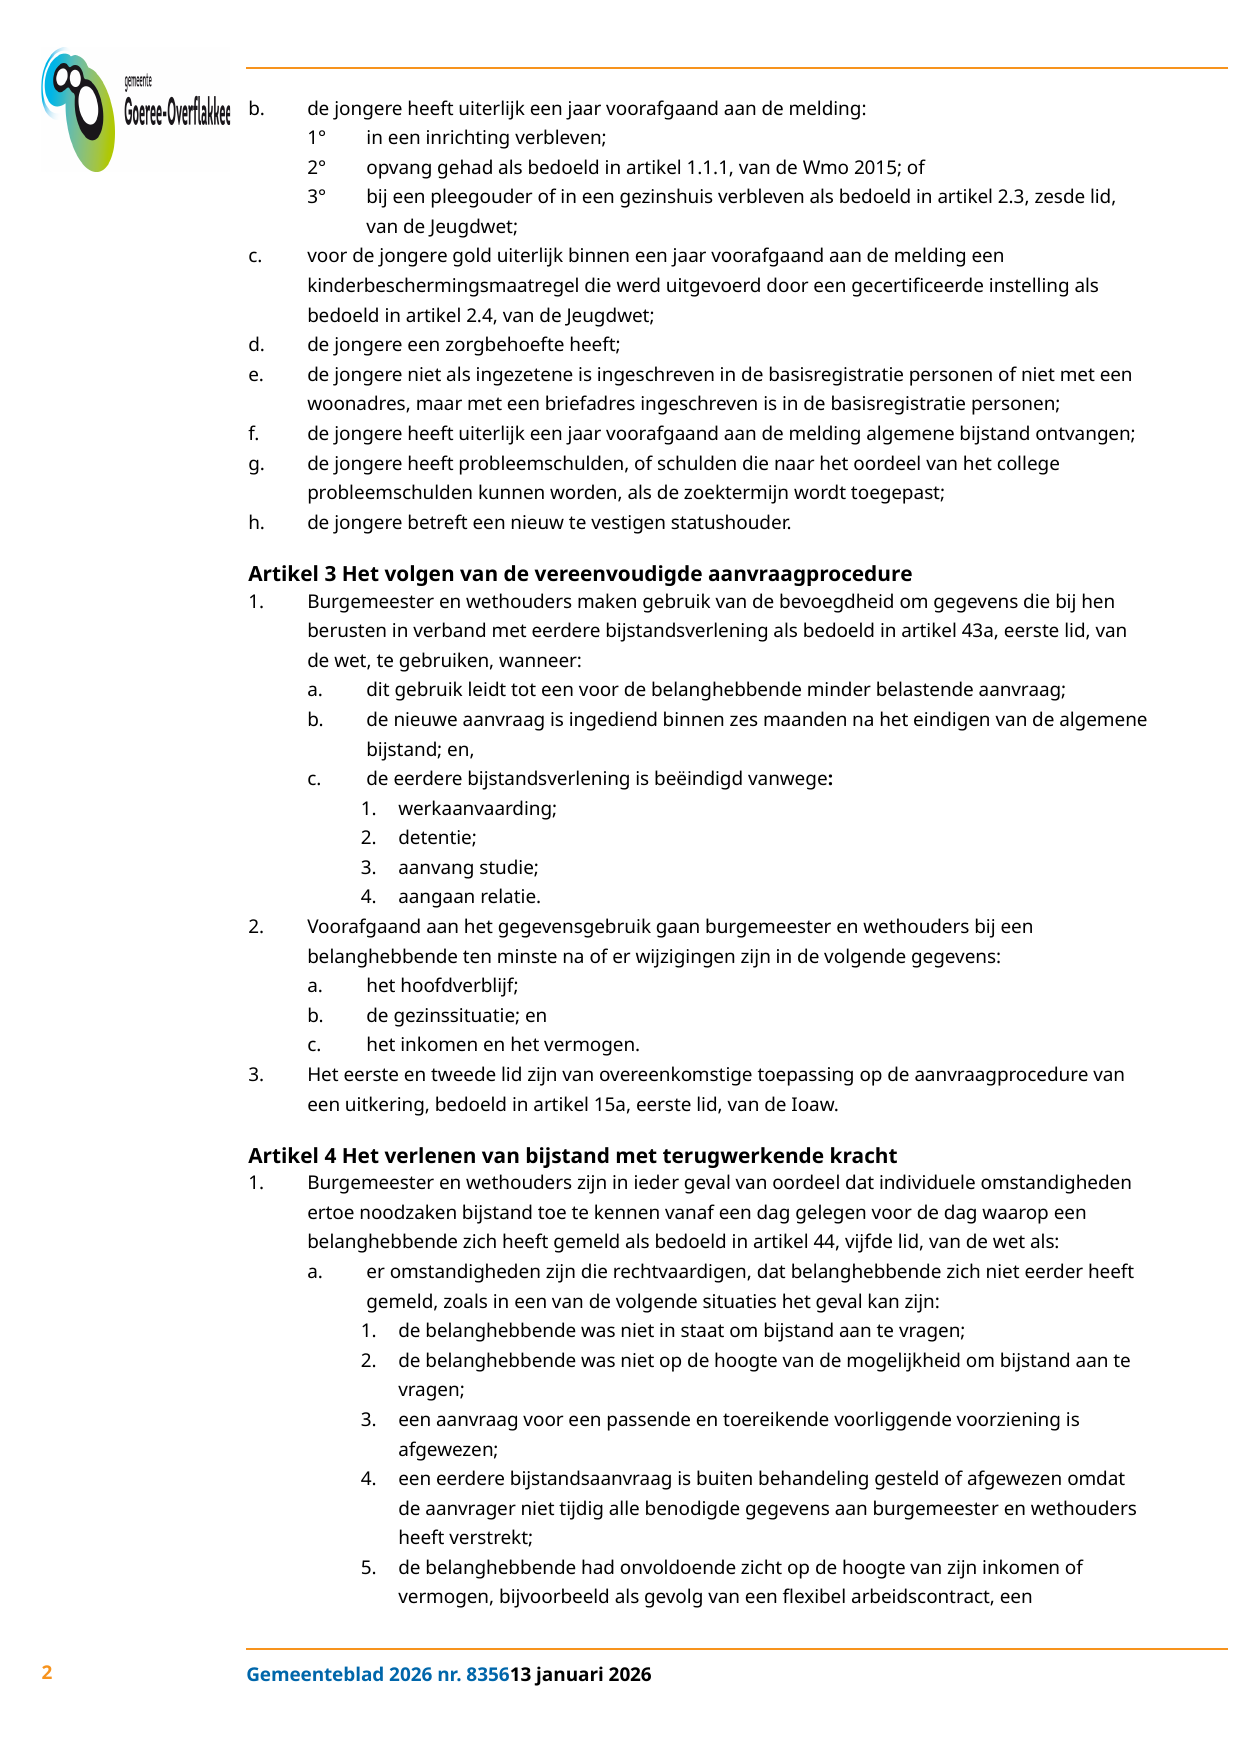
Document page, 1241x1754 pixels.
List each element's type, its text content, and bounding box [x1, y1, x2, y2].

list de belanghebbende was niet op de hoogte van de mogelijkheid om bijstand aan te vragen; [361, 1347, 1152, 1402]
list Het eerste en tweede lid zijn van overeenkomstige toepassing op de aanvraagprocedure van een uitkering, bedoeld in artikel 15a, eerste lid, van de Ioaw. [248, 1061, 1152, 1116]
list de belanghebbende was niet in staat om bijstand aan te vragen; [361, 1317, 1152, 1343]
list in een inrichting verbleven; [307, 124, 1152, 150]
list Burgemeester en wethouders maken gebruik van de bevoegdheid om gegevens die bij hen berusten in verband met eerdere bijstandsverlening als bedoeld in artikel 43a, eerste lid, van de wet, te gebruiken, wanneer: [248, 588, 1152, 673]
list het inkomen en het vermogen. [307, 1032, 1152, 1057]
list de jongere een zorgbehoefte heeft; [248, 331, 1152, 357]
text Artikel 4 Het verlenen van bijstand met terugwerkende kracht [248, 1141, 1152, 1169]
list de gezinssituatie; en [307, 1002, 1152, 1028]
list de nieuwe aanvraag is ingediend binnen zes maanden na het eindigen van de algemene bijstand; en, [307, 706, 1152, 761]
list de belanghebbende had onvoldoende zicht op de hoogte van zijn inkomen of vermogen, bijvoorbeeld als gevolg van een flexibel arbeidscontract, een [361, 1554, 1152, 1609]
list detentie; [361, 824, 1152, 850]
list bij een pleegouder of in een gezinshuis verbleven als bedoeld in artikel 2.3, zesde lid, van de Jeugdwet; [307, 183, 1152, 239]
list de jongere heeft probleemschulden, of schulden die naar het oordeel van het college probleemschulden kunnen worden, als de zoektermijn wordt toegepast; [248, 450, 1152, 505]
list een eerdere bijstandsaanvraag is buiten behandeling gesteld of afgewezen omdat de aanvrager niet tijdig alle benodigde gegevens aan burgemeester en wethouders heeft verstrekt; [361, 1465, 1152, 1550]
list Burgemeester en wethouders zijn in ieder geval van oordeel dat individuele omstandigheden ertoe noodzaken bijstand toe te kennen vanaf een dag gelegen voor de dag waarop een belanghebbende zich heeft gemeld als bedoeld in artikel 44, vijfde lid, van de wet als: [248, 1169, 1152, 1254]
list de eerdere bijstandsverlening is beëindigd vanwege: [307, 765, 1152, 791]
list aanvang studie; [361, 854, 1152, 880]
list werkaanvaarding; [361, 795, 1152, 821]
list voor de jongere gold uiterlijk binnen een jaar voorafgaand aan de melding een kinderbeschermingsmaatregel die werd uitgevoerd door een gecertificeerde instelling als bedoeld in artikel 2.4, van de Jeugdwet; [248, 243, 1152, 328]
list de jongere heeft uiterlijk een jaar voorafgaand aan de melding: [248, 95, 1152, 121]
list de jongere niet als ingezetene is ingeschreven in de basisregistratie personen of niet met een woonadres, maar met een briefadres ingeschreven is in de basisregistratie personen; [248, 361, 1152, 416]
list een aanvraag voor een passende en toereikende voorliggende voorziening is afgewezen; [361, 1406, 1152, 1462]
list de jongere heeft uiterlijk een jaar voorafgaand aan de melding algemene bijstand ontvangen; [248, 420, 1152, 446]
picture [41, 47, 231, 172]
list Voorafgaand aan het gegevensgebruik gaan burgemeester en wethouders bij een belanghebbende ten minste na of er wijzigingen zijn in de volgende gegevens: [248, 913, 1152, 968]
text Artikel 3 Het volgen van de vereenvoudigde aanvraagprocedure [248, 559, 1152, 588]
list het hoofdverblijf; [307, 972, 1152, 998]
list aangaan relatie. [361, 884, 1152, 909]
list er omstandigheden zijn die rechtvaardigen, dat belanghebbende zich niet eerder heeft gemeld, zoals in een van de volgende situaties het geval kan zijn: [307, 1258, 1152, 1314]
list opvang gehad als bedoeld in artikel 1.1.1, van de Wmo 2015; of [307, 154, 1152, 180]
list dit gebruik leidt tot een voor de belanghebbende minder belastende aanvraag; [307, 677, 1152, 702]
list de jongere betreft een nieuw te vestigen statushouder. [248, 509, 1152, 535]
